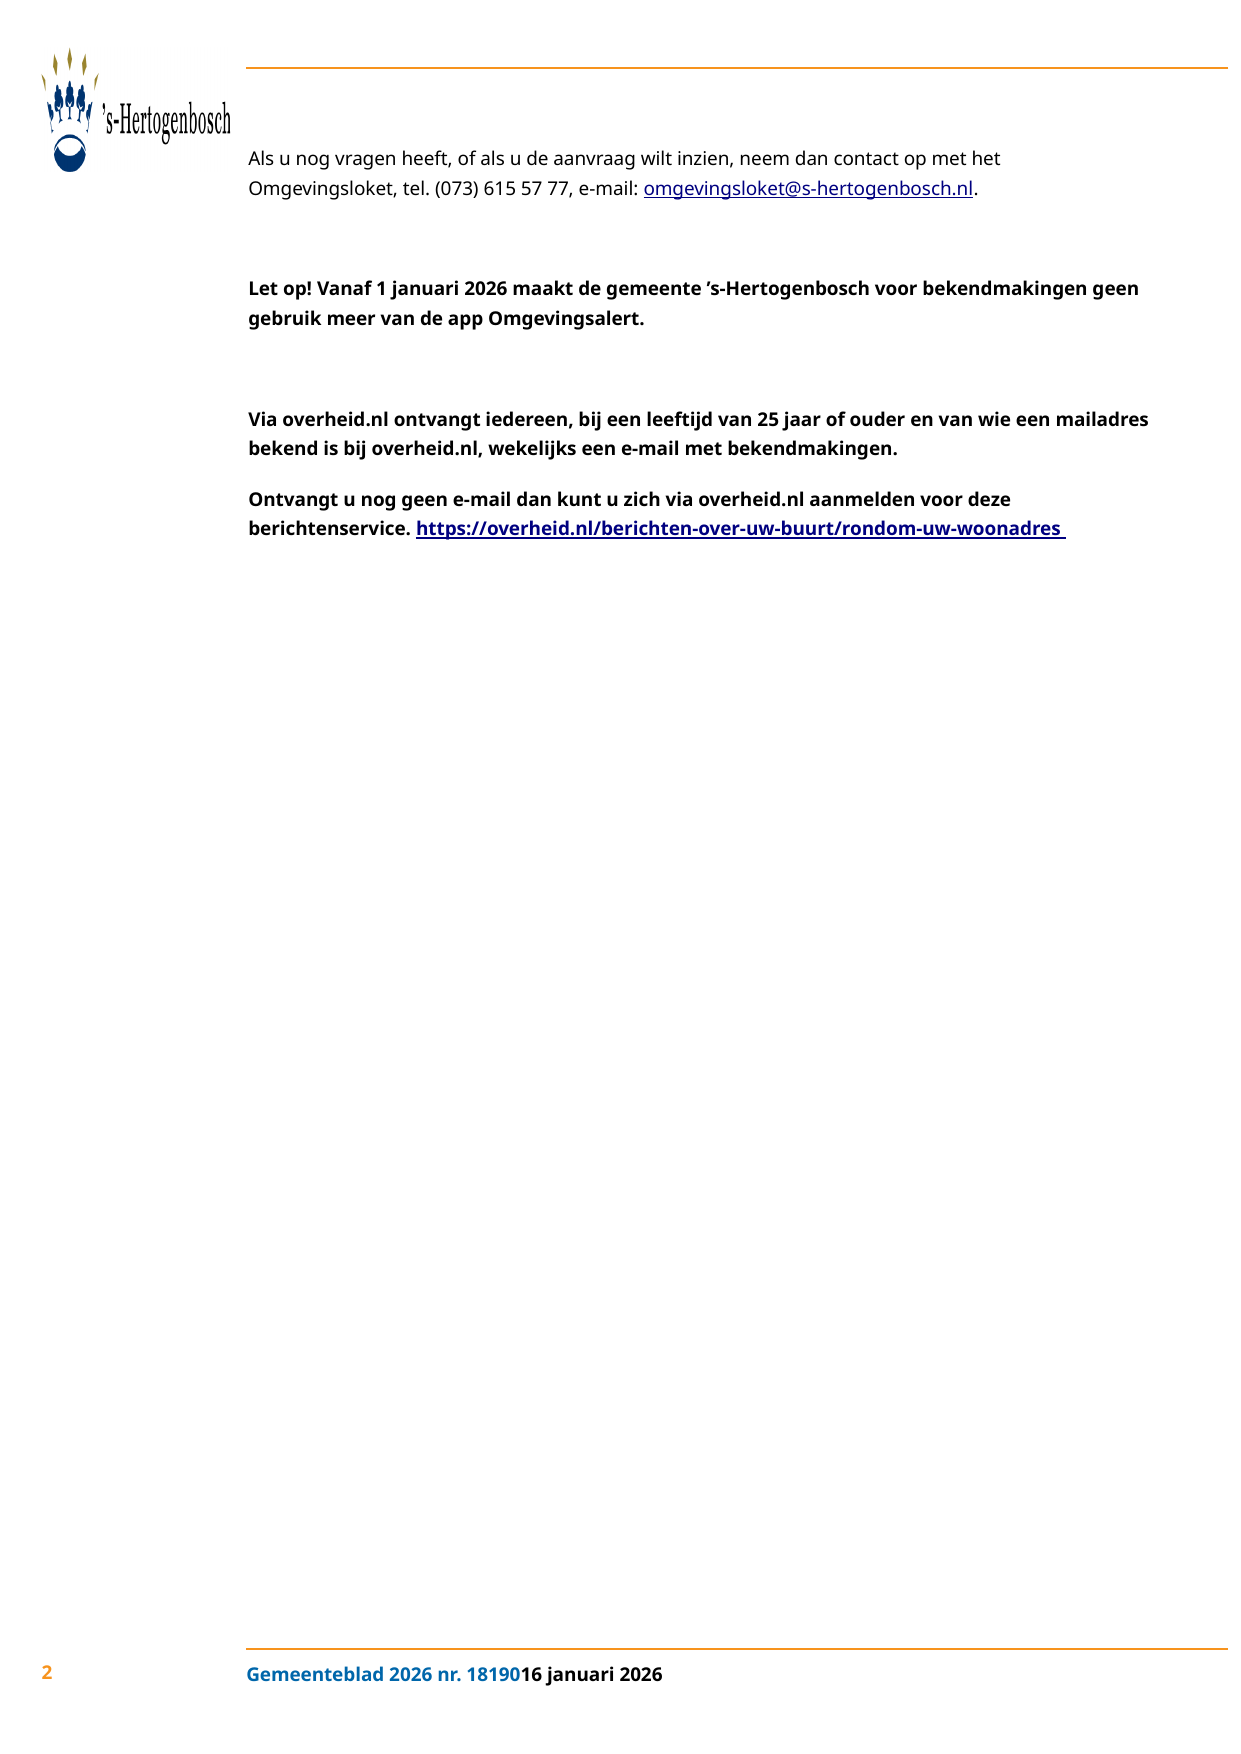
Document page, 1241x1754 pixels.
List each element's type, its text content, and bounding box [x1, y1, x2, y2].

text Let op! Vanaf 1 januari 2026 maakt de gemeente ’s-Hertogenbosch voor bekendmakingen geen gebruik meer van de app Omgevingsalert. [248, 276, 1152, 331]
text Ontvangt u nog geen e-mail dan kunt u zich via overheid.nl aanmelden voor deze berichtenservice. https://overheid.nl/berichten-over-uw-buurt/rondom-uw-woonadres [248, 486, 1152, 541]
picture [41, 47, 231, 172]
text Via overheid.nl ontvangt iedereen, bij een leeftijd van 25 jaar of ouder en van wie een mailadres bekend is bij overheid.nl, wekelijks een e-mail met bekendmakingen. [248, 406, 1152, 461]
text Als u nog vragen heeft, of als u de aanvraag wilt inzien, neem dan contact op met het Omgevingsloket, tel. (073) 615 57 77, e-mail: omgevingsloket@s-hertogenbosch.nl. [248, 145, 1152, 201]
